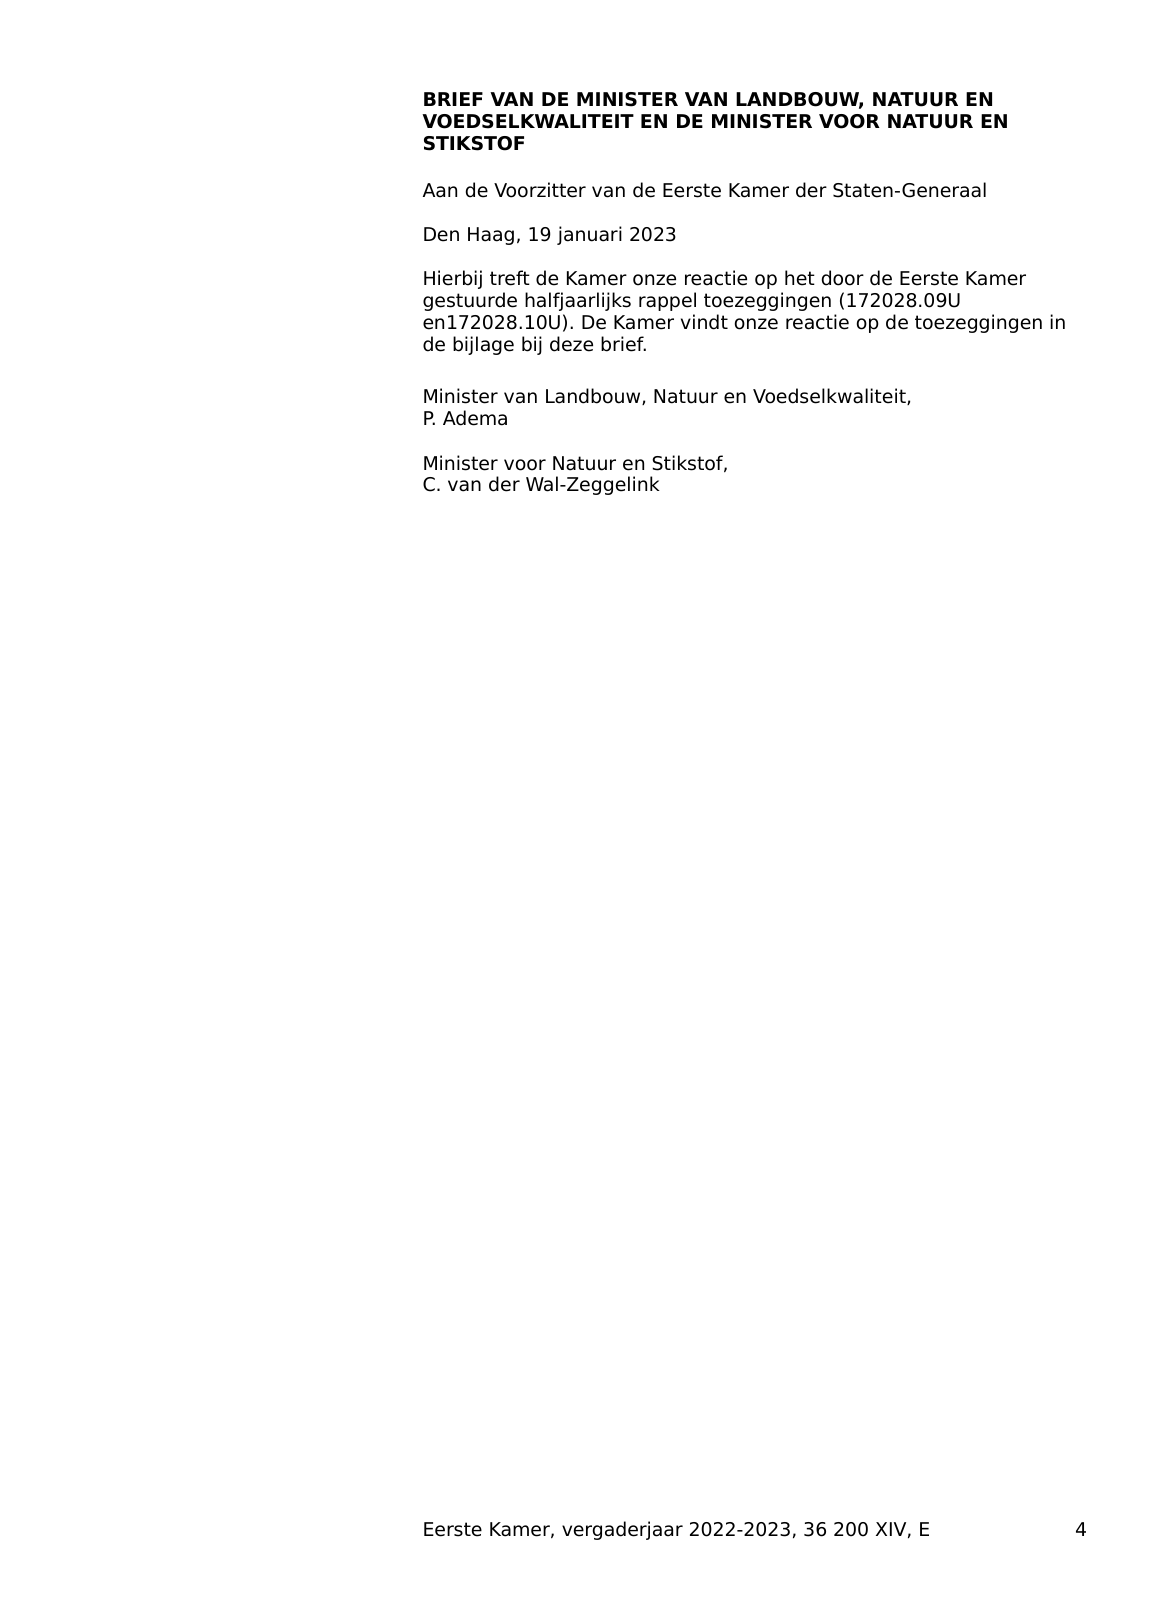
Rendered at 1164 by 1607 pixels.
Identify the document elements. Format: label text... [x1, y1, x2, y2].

subtitle BRIEF VAN DE MINISTER VAN LANDBOUW, NATUUR EN VOEDSELKWALITEIT EN DE MINISTER VOOR NATUUR EN STIKSTOF [422, 89, 1087, 155]
text Minister voor Natuur en Stikstof, C. van der Wal-Zeggelink [422, 452, 1087, 496]
text Den Haag, 19 januari 2023 [422, 224, 1087, 246]
text Minister van Landbouw, Natuur en Voedselkwaliteit, P. Adema [422, 386, 1087, 430]
text Aan de Voorzitter van de Eerste Kamer der Staten-Generaal [422, 180, 1087, 202]
text Hierbij treft de Kamer onze reactie op het door de Eerste Kamer gestuurde halfjaarlijks rappel toezeggingen (172028.09U en172028.10U). De Kamer vindt onze reactie op de toezeggingen in de bijlage bij deze brief. [422, 268, 1087, 356]
